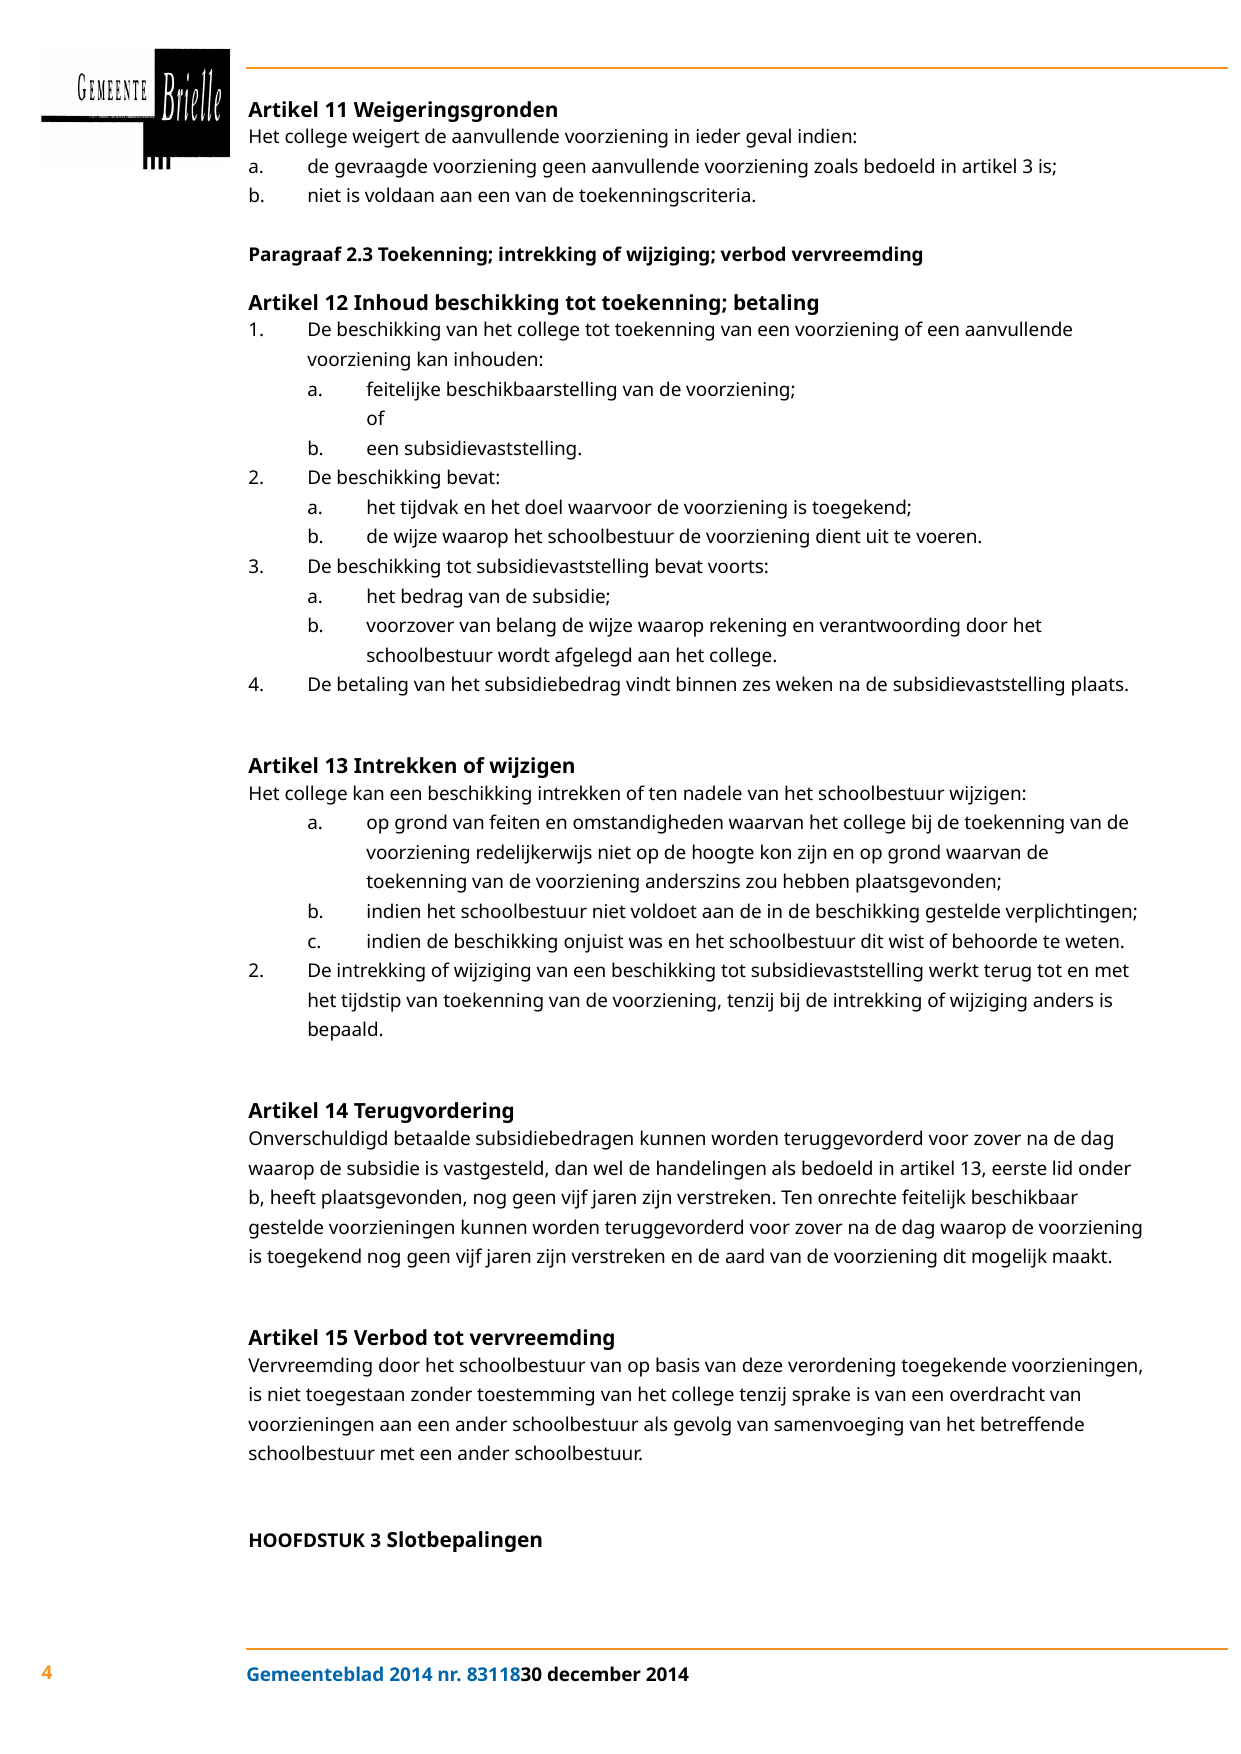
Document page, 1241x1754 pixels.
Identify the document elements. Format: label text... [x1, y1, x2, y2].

list een subsidievaststelling. [307, 435, 1152, 461]
list voorzover van belang de wijze waarop rekening en verantwoording door het schoolbestuur wordt afgelegd aan het college. [307, 612, 1152, 668]
text Paragraaf 2.3 Toekenning; intrekking of wijziging; verbod vervreemding [248, 242, 1152, 267]
list of [307, 405, 1152, 431]
list de wijze waarop het schoolbestuur de voorziening dient uit te voeren. [307, 524, 1152, 549]
list de gevraagde voorziening geen aanvullende voorziening zoals bedoeld in artikel 3 is; [248, 153, 1152, 178]
list De beschikking tot subsidievaststelling bevat voorts: [248, 553, 1152, 579]
list indien het schoolbestuur niet voldoet aan de in de beschikking gestelde verplichtingen; [307, 898, 1152, 924]
list op grond van feiten en omstandigheden waarvan het college bij de toekenning van de voorziening redelijkerwijs niet op de hoogte kon zijn en op grond waarvan de toekenning van de voorziening anderszins zou hebben plaatsgevonden; [307, 809, 1152, 894]
list De beschikking bevat: [248, 464, 1152, 490]
text Artikel 11 Weigeringsgronden [248, 95, 1152, 123]
list niet is voldaan aan een van de toekenningscriteria. [248, 182, 1152, 208]
text Het college kan een beschikking intrekken of ten nadele van het schoolbestuur wijzigen: [248, 780, 1152, 806]
text Onverschuldigd betaalde subsidiebedragen kunnen worden teruggevorderd voor zover na de dag waarop de subsidie is vastgesteld, dan wel de handelingen als bedoeld in artikel 13, eerste lid onder b, heeft plaatsgevonden, nog geen vijf jaren zijn verstreken. Ten onrechte feitelijk beschikbaar gestelde voorzieningen kunnen worden teruggevorderd voor zover na de dag waarop de voorziening is toegekend nog geen vijf jaren zijn verstreken en de aard van de voorziening dit mogelijk maakt. [248, 1125, 1152, 1269]
list het bedrag van de subsidie; [307, 583, 1152, 608]
list De beschikking van het college tot toekenning van een voorziening of een aanvullende voorziening kan inhouden: [248, 317, 1152, 372]
picture [41, 47, 231, 172]
text Vervreemding door het schoolbestuur van op basis van deze verordening toegekende voorzieningen, is niet toegestaan zonder toestemming van het college tenzij sprake is van een overdracht van voorzieningen aan een ander schoolbestuur als gevolg van samenvoeging van het betreffende schoolbestuur met een ander schoolbestuur. [248, 1352, 1152, 1466]
text Artikel 13 Intrekken of wijzigen [248, 752, 1152, 780]
text Artikel 12 Inhoud beschikking tot toekenning; betaling [248, 288, 1152, 317]
text HOOFDSTUK 3 Slotbepalingen [248, 1526, 1152, 1554]
list De betaling van het subsidiebedrag vindt binnen zes weken na de subsidievaststelling plaats. [248, 672, 1152, 697]
text Het college weigert de aanvullende voorziening in ieder geval indien: [248, 123, 1152, 149]
list het tijdvak en het doel waarvoor de voorziening is toegekend; [307, 494, 1152, 520]
list De intrekking of wijziging van een beschikking tot subsidievaststelling werkt terug tot en met het tijdstip van toekenning van de voorziening, tenzij bij de intrekking of wijziging anders is bepaald. [248, 957, 1152, 1042]
text Artikel 14 Terugvordering [248, 1097, 1152, 1125]
text Artikel 15 Verbod tot vervreemding [248, 1323, 1152, 1352]
list feitelijke beschikbaarstelling van de voorziening; [307, 376, 1152, 401]
list indien de beschikking onjuist was en het schoolbestuur dit wist of behoorde te weten. [307, 928, 1152, 954]
